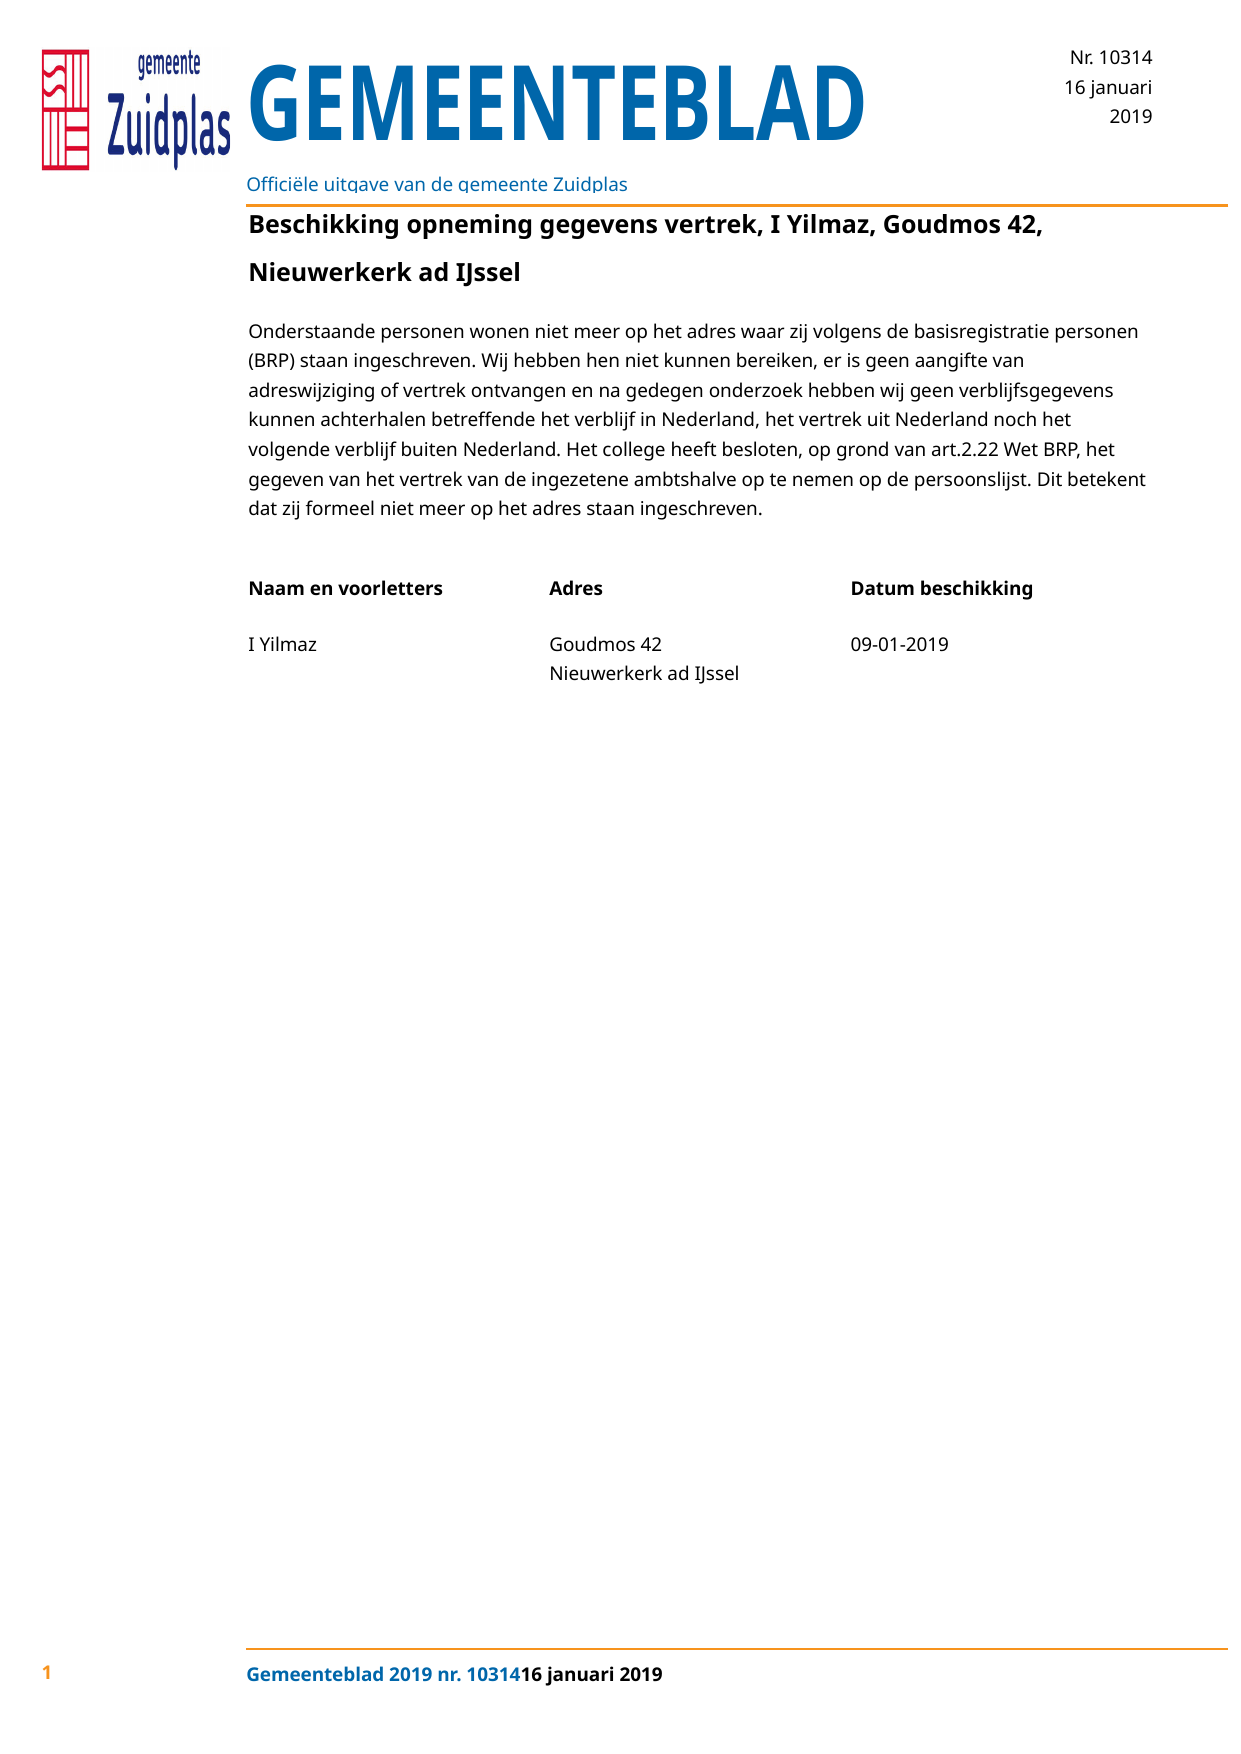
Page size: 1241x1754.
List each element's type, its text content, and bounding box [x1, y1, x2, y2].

table_cell I Yilmaz [248, 631, 549, 686]
table_header Adres [549, 576, 850, 631]
text Beschikking opneming gegevens vertrek, I Yilmaz, Goudmos 42, Nieuwerkerk ad IJssel [248, 207, 1152, 288]
table_header Datum beschikking [850, 576, 1152, 631]
text Onderstaande personen wonen niet meer op het adres waar zij volgens de basisregistratie personen (BRP) staan ingeschreven. Wij hebben hen niet kunnen bereiken, er is geen aangifte van adreswijziging of vertrek ontvangen en na gedegen onderzoek hebben wij geen verblijfsgegevens kunnen achterhalen betreffende het verblijf in Nederland, het vertrek uit Nederland noch het volgende verblijf buiten Nederland. Het college heeft besloten, op grond van art.2.22 Wet BRP, het gegeven van het vertrek van de ingezetene ambtshalve op te nemen op de persoonslijst. Dit betekent dat zij formeel niet meer op het adres staan ingeschreven. [248, 318, 1152, 521]
table_cell Goudmos 42 Nieuwerkerk ad IJssel [549, 631, 850, 686]
table_header Naam en voorletters [248, 576, 549, 631]
picture [41, 47, 231, 172]
table_cell 09-01-2019 [850, 631, 1152, 686]
